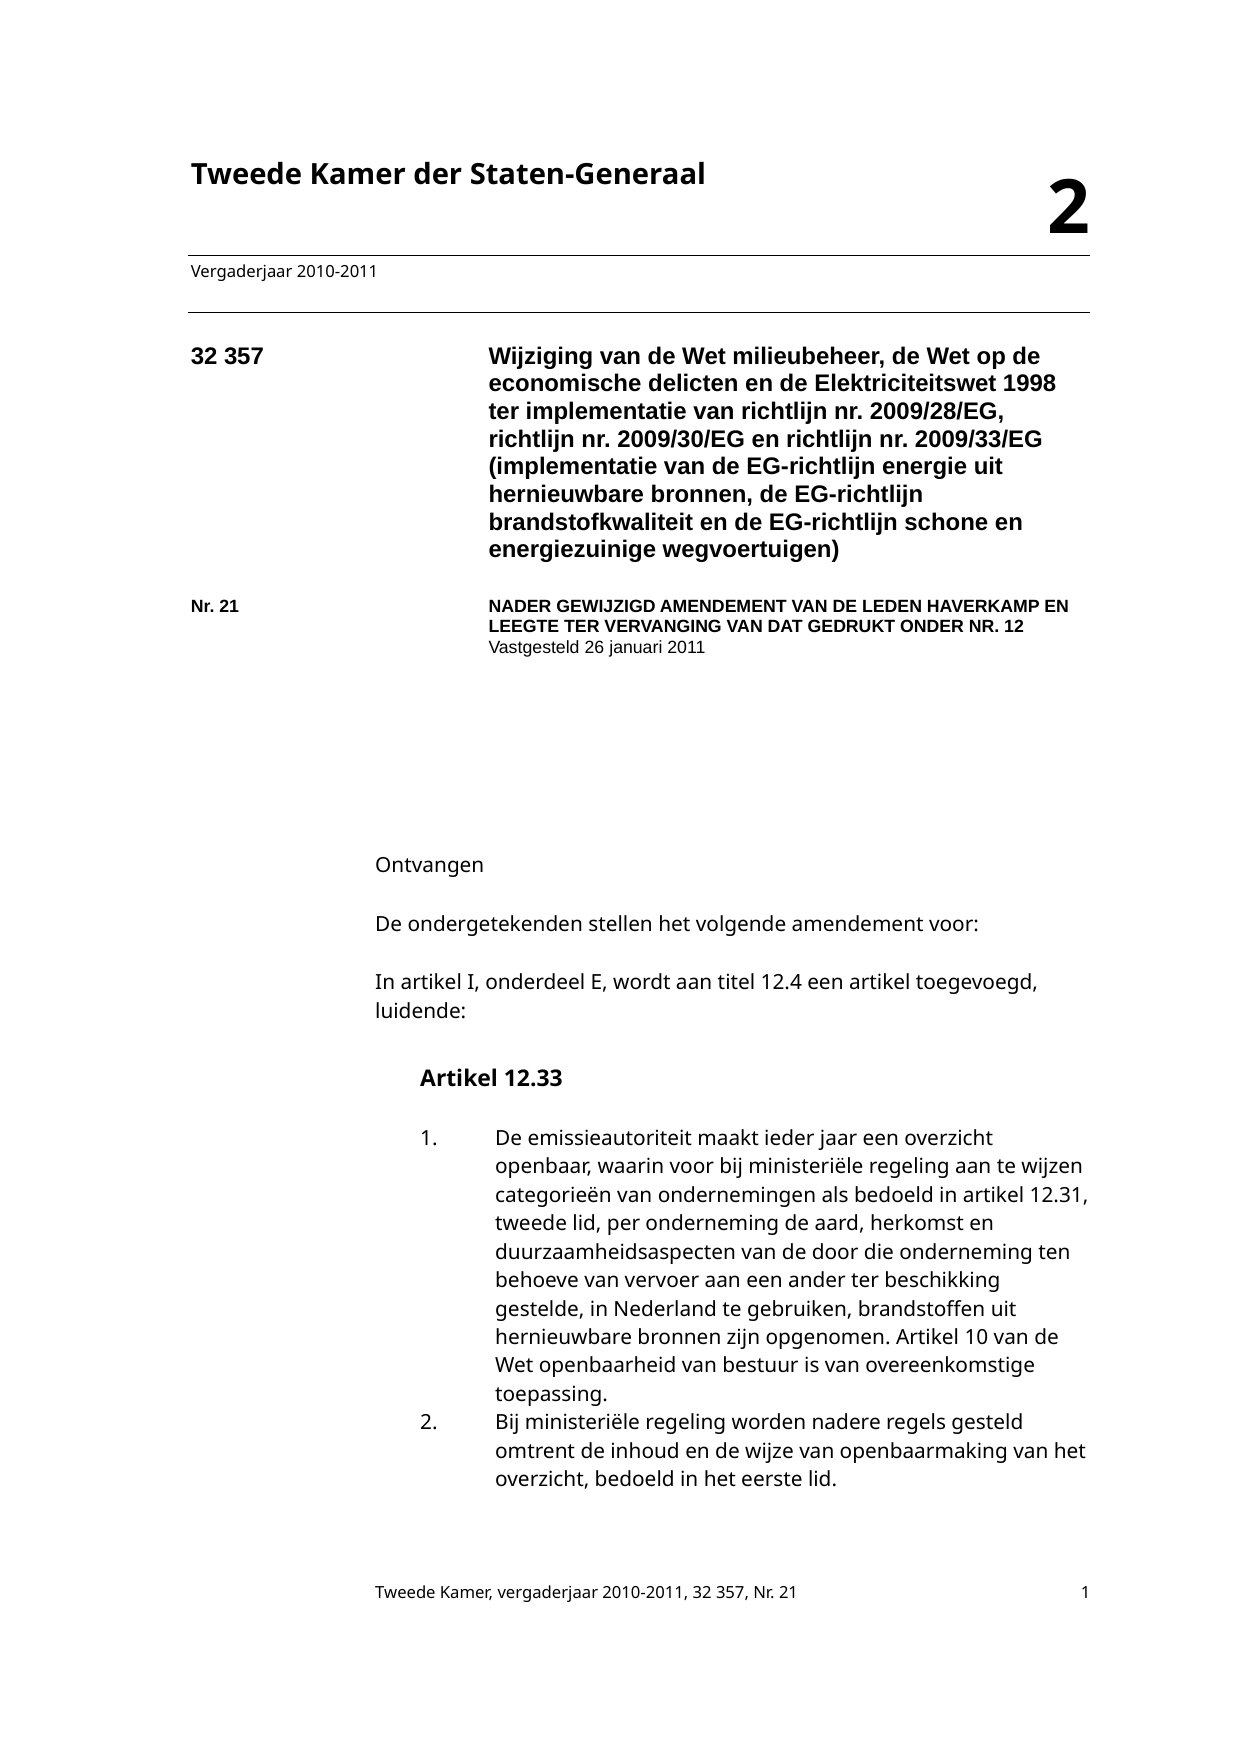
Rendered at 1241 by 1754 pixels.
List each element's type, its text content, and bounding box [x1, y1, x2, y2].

table_cell Vergaderjaar 2010-2011 [188, 256, 485, 312]
subtitle Artikel 12.33 [420, 1062, 1090, 1093]
list Bij ministeriële regeling worden nadere regels gesteld omtrent de inhoud en de wijze van openbaarmaking van het overzicht, bedoeld in het eerste lid. [420, 1407, 1090, 1493]
table_header 2 [910, 150, 1090, 255]
text De ondergetekenden stellen het volgende amendement voor: [375, 909, 1090, 937]
table_cell Nr. 21 [188, 593, 485, 732]
table_cell NADER GEWIJZIGD AMENDEMENT VAN DE LEDEN HAVERKAMP EN LEEGTE TER VERVANGING VAN DAT GEDRUKT ONDER NR. 12 Vastgesteld 26 januari 2011 [485, 593, 1090, 732]
table_header Tweede Kamer der Staten-Generaal [188, 150, 909, 255]
table_cell [485, 313, 1090, 339]
table_cell [188, 313, 485, 339]
text Ontvangen [375, 851, 1090, 879]
list De emissieautoriteit maakt ieder jaar een overzicht openbaar, waarin voor bij ministeriële regeling aan te wijzen categorieën van ondernemingen als bedoeld in artikel 12.31, tweede lid, per onderneming de aard, herkomst en duurzaamheidsaspecten van de door die onderneming ten behoeve van vervoer aan een ander ter beschikking gestelde, in Nederland te gebruiken, brandstoffen uit hernieuwbare bronnen zijn opgenomen. Artikel 10 van de Wet openbaarheid van bestuur is van overeenkomstige toepassing. [420, 1123, 1090, 1407]
table_cell 32 357 [188, 339, 485, 593]
text In artikel I, onderdeel E, wordt aan titel 12.4 een artikel toegevoegd, luidende: [375, 967, 1090, 1024]
table_cell Wijziging van de Wet milieubeheer, de Wet op de economische delicten en de Elektriciteitswet 1998 ter implementatie van richtlijn nr. 2009/28/EG, richtlijn nr. 2009/30/EG en richtlijn nr. 2009/33/EG (implementatie van de EG-richtlijn energie uit hernieuwbare bronnen, de EG-richtlijn brandstofkwaliteit en de EG-richtlijn schone en energiezuinige wegvoertuigen) [485, 339, 1090, 593]
table_cell [485, 256, 1090, 312]
